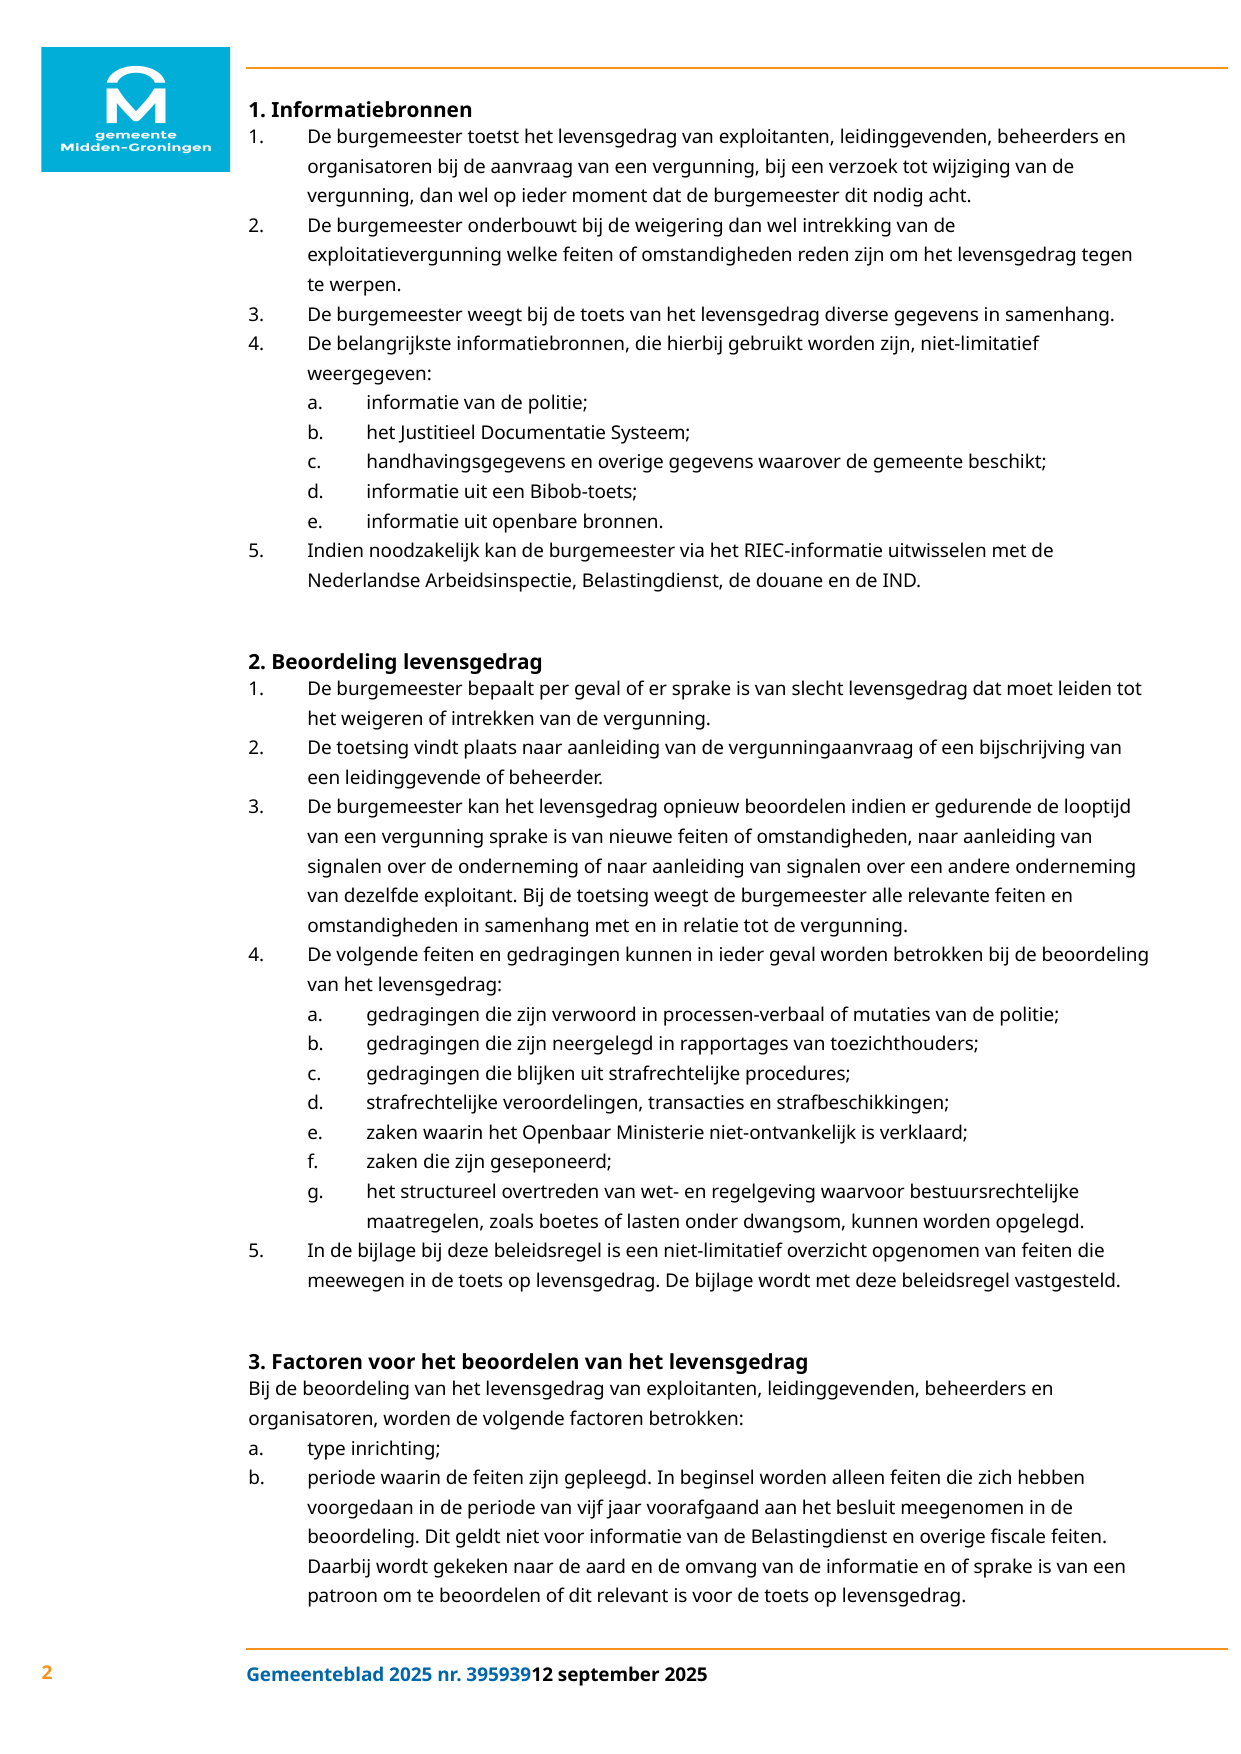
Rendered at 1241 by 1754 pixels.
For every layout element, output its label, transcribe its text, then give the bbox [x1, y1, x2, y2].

text 2. Beoordeling levensgedrag [248, 647, 1152, 675]
list gedragingen die blijken uit strafrechtelijke procedures; [307, 1060, 1152, 1086]
list strafrechtelijke veroordelingen, transacties en strafbeschikkingen; [307, 1089, 1152, 1115]
list De burgemeester bepaalt per geval of er sprake is van slecht levensgedrag dat moet leiden tot het weigeren of intrekken van de vergunning. [248, 675, 1152, 731]
list De belangrijkste informatiebronnen, die hierbij gebruikt worden zijn, niet-limitatief weergegeven: [248, 330, 1152, 386]
text 3. Factoren voor het beoordelen van het levensgedrag [248, 1347, 1152, 1376]
text 1. Informatiebronnen [248, 95, 1152, 123]
list De volgende feiten en gedragingen kunnen in ieder geval worden betrokken bij de beoordeling van het levensgedrag: [248, 942, 1152, 997]
list het structureel overtreden van wet- en regelgeving waarvoor bestuursrechtelijke maatregelen, zoals boetes of lasten onder dwangsom, kunnen worden opgelegd. [307, 1178, 1152, 1234]
picture [184, 146, 190, 153]
picture [107, 89, 165, 122]
list De burgemeester kan het levensgedrag opnieuw beoordelen indien er gedurende de looptijd van een vergunning sprake is van nieuwe feiten of omstandigheden, naar aanleiding van signalen over de onderneming of naar aanleiding van signalen over een andere onderneming van dezelfde exploitant. Bij de toetsing weegt de burgemeester alle relevante feiten en omstandigheden in samenhang met en in relatie tot de vergunning. [248, 794, 1152, 938]
text Bij de beoordeling van het levensgedrag van exploitanten, leidinggevenden, beheerders en organisatoren, worden de volgende factoren betrokken: [248, 1376, 1152, 1431]
list informatie uit een Bibob-toets; [307, 478, 1152, 504]
list zaken die zijn geseponeerd; [307, 1149, 1152, 1174]
list zaken waarin het Openbaar Ministerie niet-ontvankelijk is verklaard; [307, 1119, 1152, 1145]
list De burgemeester onderbouwt bij de weigering dan wel intrekking van de exploitatievergunning welke feiten of omstandigheden reden zijn om het levensgedrag tegen te werpen. [248, 212, 1152, 297]
list In de bijlage bij deze beleidsregel is een niet-limitatief overzicht opgenomen van feiten die meewegen in de toets op levensgedrag. De bijlage wordt met deze beleidsregel vastgesteld. [248, 1237, 1152, 1293]
picture [108, 66, 164, 82]
list De toetsing vindt plaats naar aanleiding van de vergunningaanvraag of een bijschrijving van een leidinggevende of beheerder. [248, 734, 1152, 790]
list De burgemeester weegt bij de toets van het levensgedrag diverse gegevens in samenhang. [248, 301, 1152, 326]
list handhavingsgegevens en overige gegevens waarover de gemeente beschikt; [307, 449, 1152, 474]
list Indien noodzakelijk kan de burgemeester via het RIEC-informatie uitwisselen met de Nederlandse Arbeidsinspectie, Belastingdienst, de douane en de IND. [248, 537, 1152, 593]
list De burgemeester toetst het levensgedrag van exploitanten, leidinggevenden, beheerders en organisatoren bij de aanvraag van een vergunning, bij een verzoek tot wijziging van de vergunning, dan wel op ieder moment dat de burgemeester dit nodig acht. [248, 123, 1152, 208]
list het Justitieel Documentatie Systeem; [307, 419, 1152, 445]
list informatie uit openbare bronnen. [307, 508, 1152, 533]
list type inrichting; [248, 1435, 1152, 1460]
list periode waarin de feiten zijn gepleegd. In beginsel worden alleen feiten die zich hebben voorgedaan in de periode van vijf jaar voorafgaand aan het besluit meegenomen in de beoordeling. Dit geldt niet voor informatie van de Belastingdienst en overige fiscale feiten. Daarbij wordt gekeken naar de aard en de omvang van de informatie en of sprake is van een patroon om te beoordelen of dit relevant is voor de toets op levensgedrag. [248, 1464, 1152, 1608]
list informatie van de politie; [307, 389, 1152, 415]
list gedragingen die zijn verwoord in processen-verbaal of mutaties van de politie; [307, 1001, 1152, 1027]
list gedragingen die zijn neergelegd in rapportages van toezichthouders; [307, 1030, 1152, 1056]
